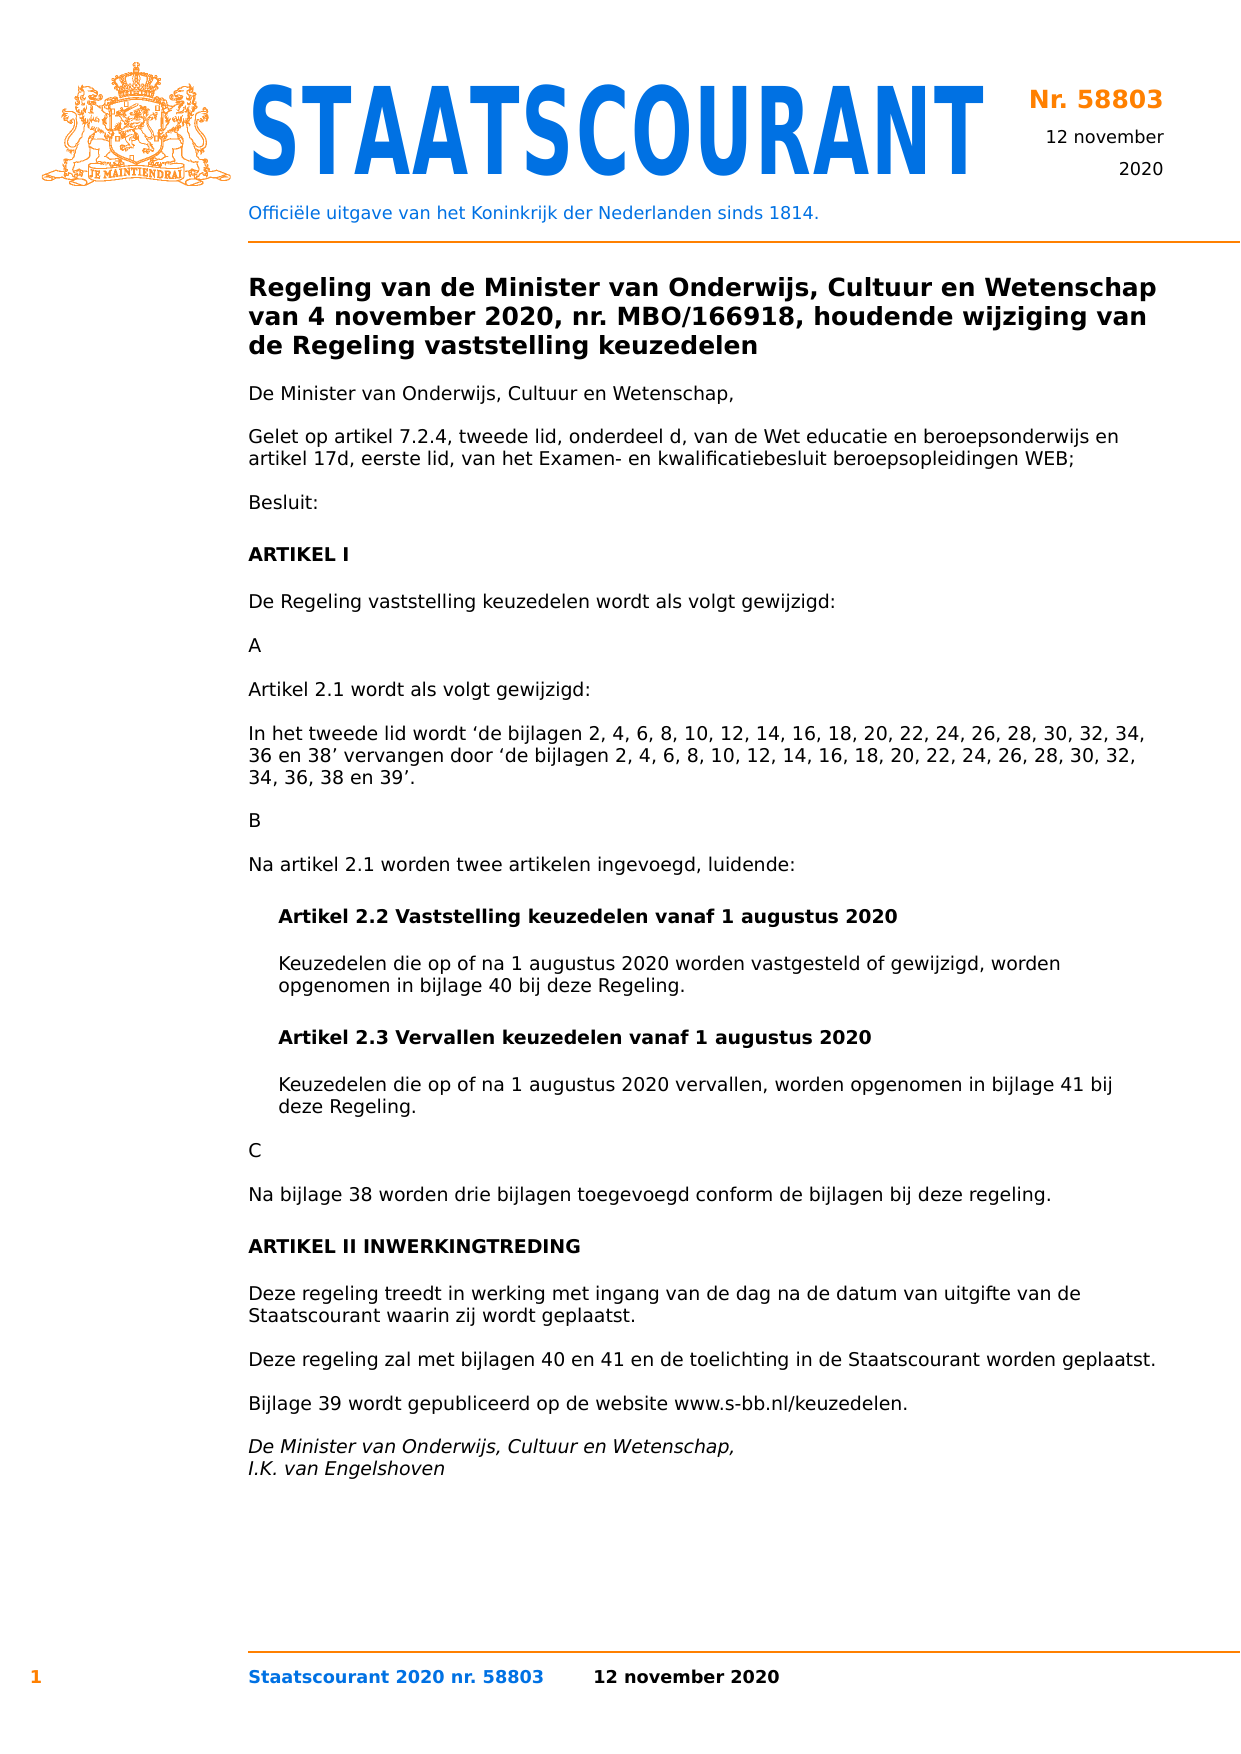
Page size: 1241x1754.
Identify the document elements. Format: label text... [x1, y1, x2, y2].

text Deze regeling treedt in werking met ingang van de dag na de datum van uitgifte van de Staatscourant waarin zij wordt geplaatst. [248, 1283, 1163, 1327]
table_header Nr. 58803 [998, 62, 1240, 121]
subtitle Artikel 2.3 Vervallen keuzedelen vanaf 1 augustus 2020 [278, 1027, 1163, 1049]
picture [41, 62, 231, 186]
text B [248, 810, 1163, 832]
table_header [25, 62, 248, 241]
table_cell 12 november [998, 121, 1240, 153]
subtitle ARTIKEL II INWERKINGTREDING [248, 1236, 1163, 1258]
text Keuzedelen die op of na 1 augustus 2020 worden vastgesteld of gewijzigd, worden opgenomen in bijlage 40 bij deze Regeling. [278, 953, 1163, 997]
text Na bijlage 38 worden drie bijlagen toegevoegd conform de bijlagen bij deze regeling. [248, 1184, 1163, 1206]
text Keuzedelen die op of na 1 augustus 2020 vervallen, worden opgenomen in bijlage 41 bij deze Regeling. [278, 1074, 1163, 1118]
table_cell 2020 [998, 153, 1240, 203]
text Gelet op artikel 7.2.4, tweede lid, onderdeel d, van de Wet educatie en beroepsonderwijs en artikel 17d, eerste lid, van het Examen- en kwalificatiebesluit beroepsopleidingen WEB; [248, 426, 1163, 470]
subtitle ARTIKEL I [248, 544, 1163, 566]
text Besluit: [248, 492, 1163, 514]
text C [248, 1140, 1163, 1162]
text Bijlage 39 wordt gepubliceerd op de website www.s-bb.nl/keuzedelen. [248, 1392, 1163, 1414]
table_cell Officiële uitgave van het Koninkrijk der Nederlanden sinds 1814. [248, 203, 1240, 241]
text Deze regeling zal met bijlagen 40 en 41 en de toelichting in de Staatscourant worden geplaatst. [248, 1349, 1163, 1371]
table_header STAATSCOURANT [248, 62, 998, 203]
subtitle Regeling van de Minister van Onderwijs, Cultuur en Wetenschap van 4 november 2020, nr. MBO/166918, houdende wijziging van de Regeling vaststelling keuzedelen [248, 273, 1163, 361]
text De Regeling vaststelling keuzedelen wordt als volgt gewijzigd: [248, 591, 1163, 613]
text Artikel 2.1 wordt als volgt gewijzigd: [248, 679, 1163, 701]
text De Minister van Onderwijs, Cultuur en Wetenschap, I.K. van Engelshoven [248, 1436, 1163, 1480]
text De Minister van Onderwijs, Cultuur en Wetenschap, [248, 382, 1163, 404]
text A [248, 635, 1163, 657]
text In het tweede lid wordt ‘de bijlagen 2, 4, 6, 8, 10, 12, 14, 16, 18, 20, 22, 24, 26, 28, 30, 32, 34, 36 en 38’ vervangen door ‘de bijlagen 2, 4, 6, 8, 10, 12, 14, 16, 18, 20, 22, 24, 26, 28, 30, 32, 34, 36, 38 en 39’. [248, 723, 1163, 788]
text Na artikel 2.1 worden twee artikelen ingevoegd, luidende: [248, 854, 1163, 876]
subtitle Artikel 2.2 Vaststelling keuzedelen vanaf 1 augustus 2020 [278, 906, 1163, 928]
